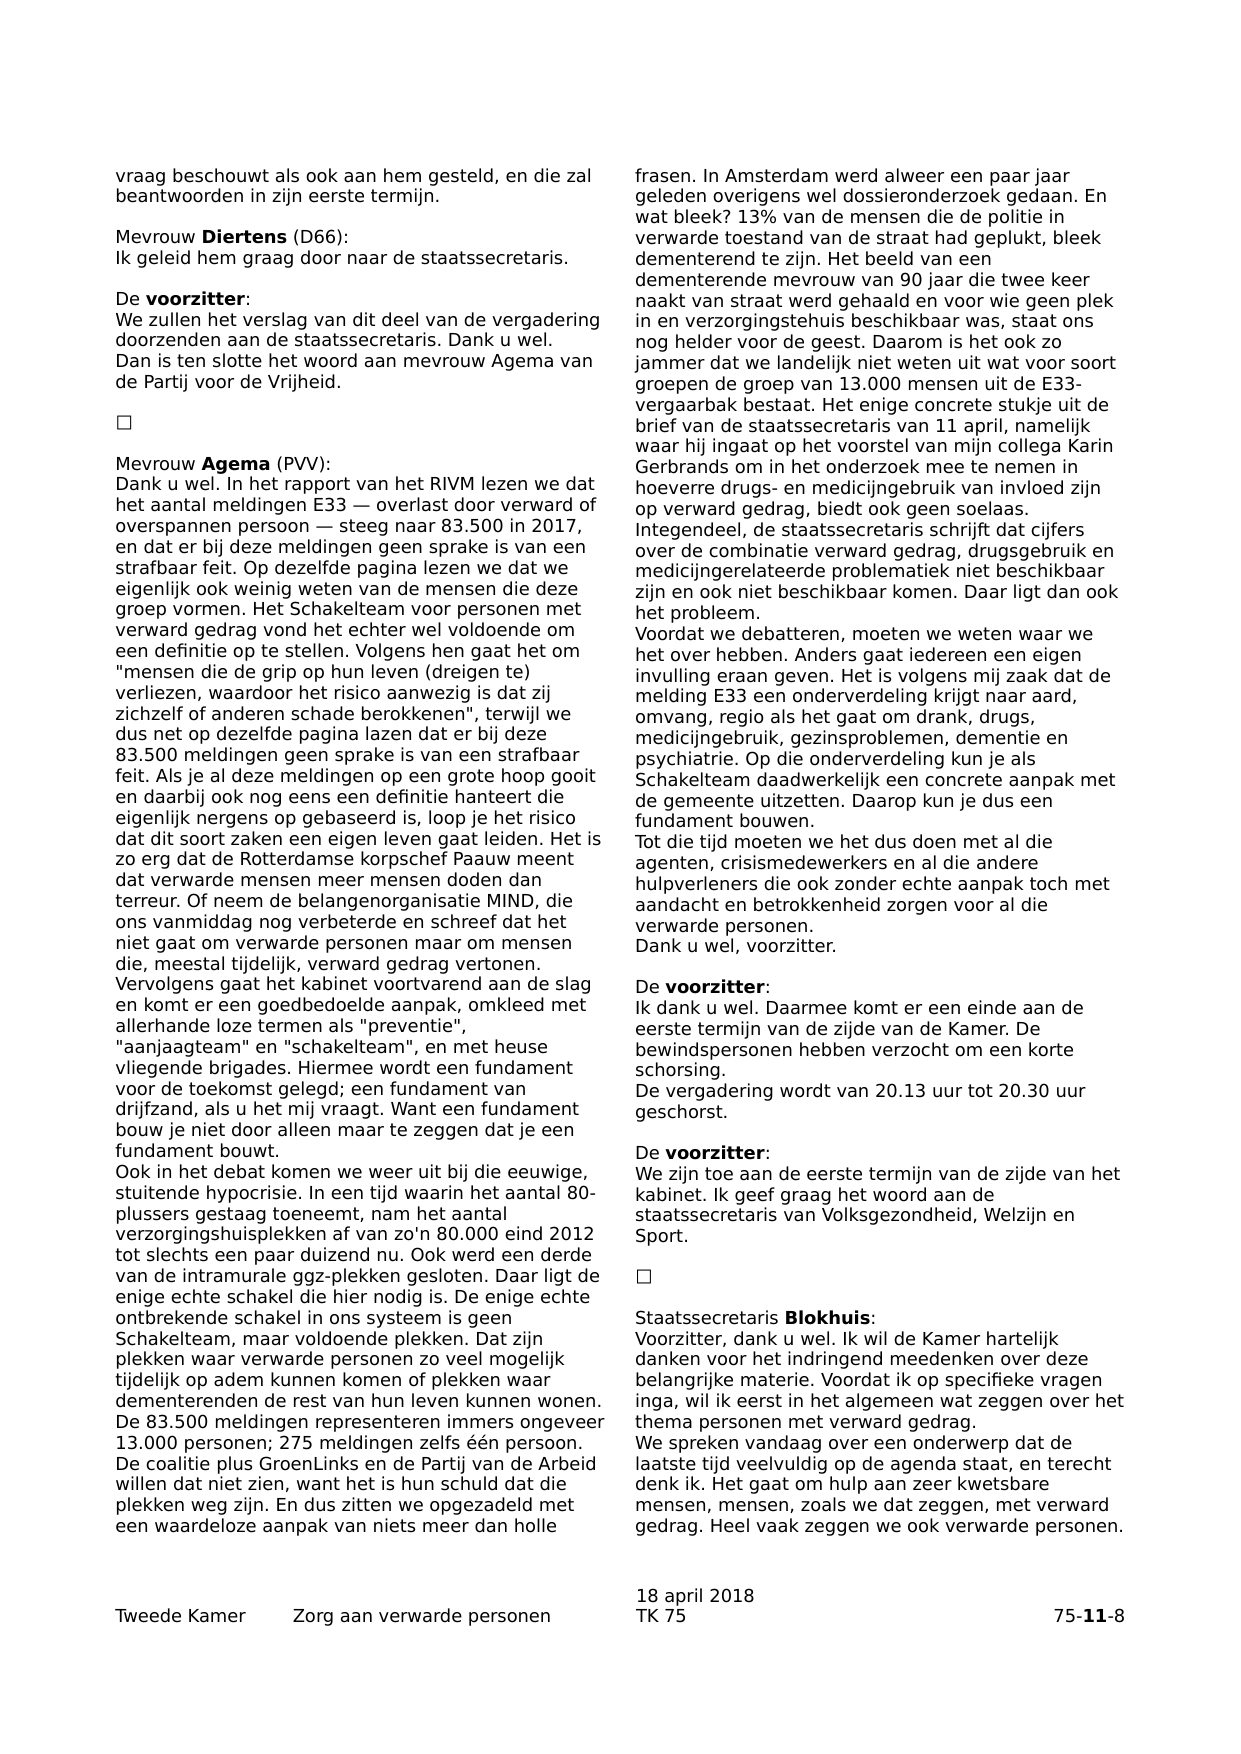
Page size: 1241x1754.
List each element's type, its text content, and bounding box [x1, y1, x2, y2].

text Tot die tijd moeten we het dus doen met al die agenten, crisismedewerkers en al die andere hulpverleners die ook zonder echte aanpak toch met aandacht en betrokkenheid zorgen voor al die verwarde personen. [635, 832, 1125, 936]
text De vergadering wordt van 20.13 uur tot 20.30 uur geschorst. [635, 1081, 1125, 1123]
text Voorzitter, dank u wel. Ik wil de Kamer hartelijk danken voor het indringend meedenken over deze belangrijke materie. Voordat ik op specifieke vragen inga, wil ik eerst in het algemeen wat zeggen over het thema personen met verward gedrag. [635, 1328, 1125, 1432]
text Mevrouw Agema (PVV): [115, 453, 605, 474]
text Ik geleid hem graag door naar de staatssecretaris. [115, 248, 605, 268]
text Vervolgens gaat het kabinet voortvarend aan de slag en komt er een goedbedoelde aanpak, omkleed met allerhande loze termen als "preventie", "aanjaagteam" en "schakelteam", en met heuse vliegende brigades. Hiermee wordt een fundament voor de toekomst gelegd; een fundament van drijfzand, als u het mij vraagt. Want een fundament bouw je niet door alleen maar te zeggen dat je een fundament bouwt. [115, 974, 605, 1162]
text Dan is ten slotte het woord aan mevrouw Agema van de Partij voor de Vrijheid. [115, 351, 605, 393]
text De voorzitter: [635, 977, 1125, 998]
text Ik dank u wel. Daarmee komt er een einde aan de eerste termijn van de zijde van de Kamer. De bewindspersonen hebben verzocht om een korte schorsing. [635, 998, 1125, 1081]
text Voordat we debatteren, moeten we weten waar we het over hebben. Anders gaat iedereen een eigen invulling eraan geven. Het is volgens mij zaak dat de melding E33 een onderverdeling krijgt naar aard, omvang, regio als het gaat om drank, drugs, medicijngebruik, gezinsproblemen, dementie en psychiatrie. Op die onderverdeling kun je als Schakelteam daadwerkelijk een concrete aanpak met de gemeente uitzetten. Daarop kun je dus een fundament bouwen. [635, 624, 1125, 832]
text ⬜ [635, 1267, 1125, 1287]
text We zullen het verslag van dit deel van de vergadering doorzenden aan de staatssecretaris. Dank u wel. [115, 309, 605, 351]
text vraag beschouwt als ook aan hem gesteld, en die zal beantwoorden in zijn eerste termijn. [115, 165, 605, 207]
text Mevrouw Diertens (D66): [115, 227, 605, 248]
text De voorzitter: [635, 1143, 1125, 1163]
text ⬜ [115, 413, 605, 433]
text Dank u wel, voorzitter. [635, 936, 1125, 957]
text De coalitie plus GroenLinks en de Partij van de Arbeid willen dat niet zien, want het is hun schuld dat die plekken weg zijn. En dus zitten we opgezadeld met een waardeloze aanpak van niets meer dan holle [115, 1453, 605, 1537]
text We spreken vandaag over een onderwerp dat de laatste tijd veelvuldig op de agenda staat, en terecht denk ik. Het gaat om hulp aan zeer kwetsbare mensen, mensen, zoals we dat zeggen, met verward gedrag. Heel vaak zeggen we ook verwarde personen. [635, 1432, 1125, 1537]
text De voorzitter: [115, 288, 605, 309]
text We zijn toe aan de eerste termijn van de zijde van het kabinet. Ik geef graag het woord aan de staatssecretaris van Volksgezondheid, Welzijn en Sport. [635, 1163, 1125, 1247]
text Ook in het debat komen we weer uit bij die eeuwige, stuitende hypocrisie. In een tijd waarin het aantal 80-plussers gestaag toeneemt, nam het aantal verzorgingshuisplekken af van zo'n 80.000 eind 2012 tot slechts een paar duizend nu. Ook werd een derde van de intramurale ggz-plekken gesloten. Daar ligt de enige echte schakel die hier nodig is. De enige echte ontbrekende schakel in ons systeem is geen Schakelteam, maar voldoende plekken. Dat zijn plekken waar verwarde personen zo veel mogelijk tijdelijk op adem kunnen komen of plekken waar dementerenden de rest van hun leven kunnen wonen. De 83.500 meldingen representeren immers ongeveer 13.000 personen; 275 meldingen zelfs één persoon. [115, 1162, 605, 1453]
text frasen. In Amsterdam werd alweer een paar jaar geleden overigens wel dossieronderzoek gedaan. En wat bleek? 13% van de mensen die de politie in verwarde toestand van de straat had geplukt, bleek dementerend te zijn. Het beeld van een dementerende mevrouw van 90 jaar die twee keer naakt van straat werd gehaald en voor wie geen plek in en verzorgingstehuis beschikbaar was, staat ons nog helder voor de geest. Daarom is het ook zo jammer dat we landelijk niet weten uit wat voor soort groepen de groep van 13.000 mensen uit de E33-vergaarbak bestaat. Het enige concrete stukje uit de brief van de staatssecretaris van 11 april, namelijk waar hij ingaat op het voorstel van mijn collega Karin Gerbrands om in het onderzoek mee te nemen in hoeverre drugs- en medicijngebruik van invloed zijn op verward gedrag, biedt ook geen soelaas. Integendeel, de staatssecretaris schrijft dat cijfers over de combinatie verward gedrag, drugsgebruik en medicijngerelateerde problematiek niet beschikbaar zijn en ook niet beschikbaar komen. Daar ligt dan ook het probleem. [635, 165, 1125, 624]
text Dank u wel. In het rapport van het RIVM lezen we dat het aantal meldingen E33 — overlast door verward of overspannen persoon — steeg naar 83.500 in 2017, en dat er bij deze meldingen geen sprake is van een strafbaar feit. Op dezelfde pagina lezen we dat we eigenlijk ook weinig weten van de mensen die deze groep vormen. Het Schakelteam voor personen met verward gedrag vond het echter wel voldoende om een definitie op te stellen. Volgens hen gaat het om "mensen die de grip op hun leven (dreigen te) verliezen, waardoor het risico aanwezig is dat zij zichzelf of anderen schade berokkenen", terwijl we dus net op dezelfde pagina lazen dat er bij deze 83.500 meldingen geen sprake is van een strafbaar feit. Als je al deze meldingen op een grote hoop gooit en daarbij ook nog eens een definitie hanteert die eigenlijk nergens op gebaseerd is, loop je het risico dat dit soort zaken een eigen leven gaat leiden. Het is zo erg dat de Rotterdamse korpschef Paauw meent dat verwarde mensen meer mensen doden dan terreur. Of neem de belangenorganisatie MIND, die ons vanmiddag nog verbeterde en schreef dat het niet gaat om verwarde personen maar om mensen die, meestal tijdelijk, verward gedrag vertonen. [115, 474, 605, 974]
text Staatssecretaris Blokhuis: [635, 1307, 1125, 1328]
